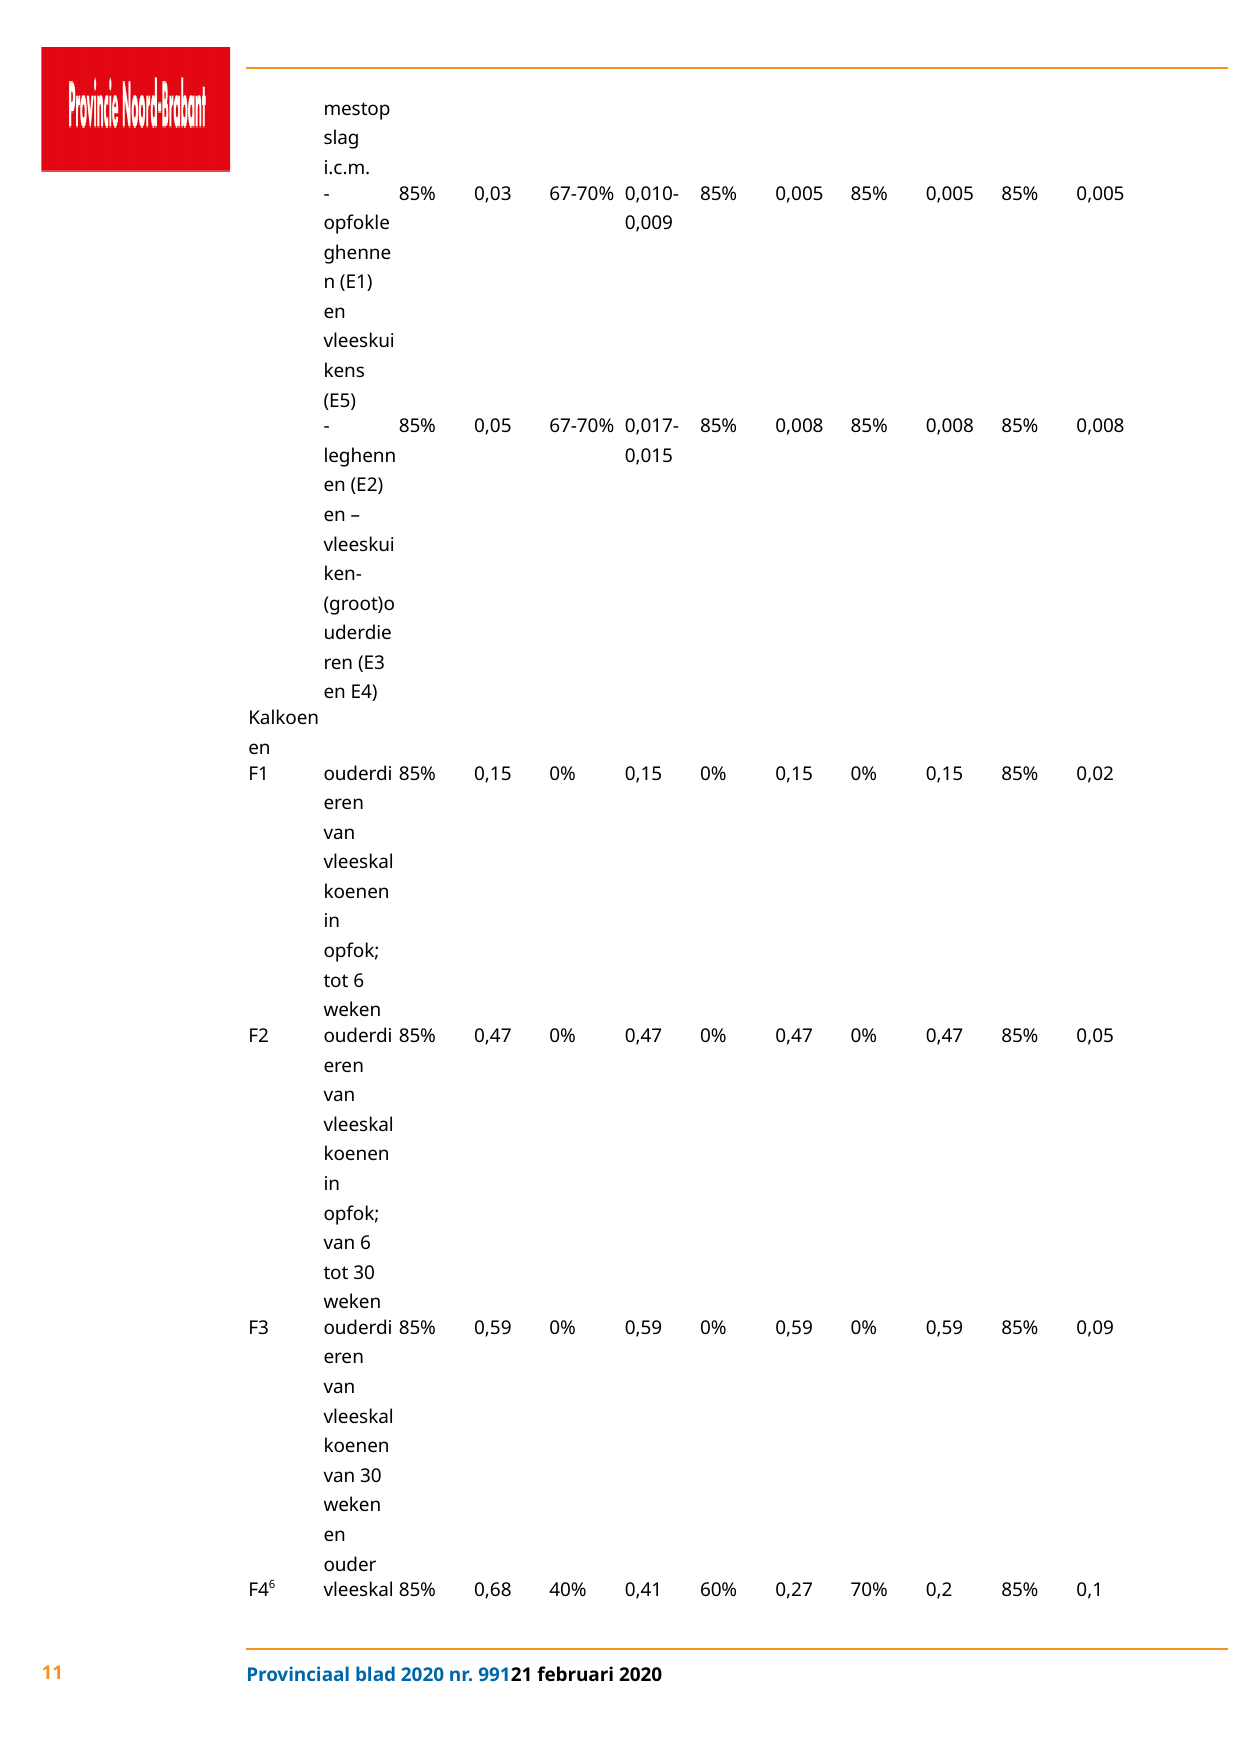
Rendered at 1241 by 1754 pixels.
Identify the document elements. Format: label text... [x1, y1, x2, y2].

table_cell [700, 705, 775, 760]
table_cell 0,27 [775, 1577, 850, 1602]
table_cell 67-70% [549, 413, 624, 704]
table_cell [1076, 95, 1152, 180]
table_cell vleeskal [323, 1577, 398, 1602]
table_cell 0,005 [775, 180, 850, 412]
table_cell F2 [248, 1022, 323, 1314]
table_cell 40% [549, 1577, 624, 1602]
table_cell 0,05 [1076, 1022, 1152, 1314]
table_cell [625, 95, 700, 180]
table_cell 0,41 [625, 1577, 700, 1602]
table_cell 85% [399, 1577, 474, 1602]
table_cell 0,008 [775, 413, 850, 704]
table_cell 85% [1001, 413, 1076, 704]
table_cell 67-70% [549, 180, 624, 412]
table_cell 85% [1001, 760, 1076, 1022]
table_cell 0,15 [474, 760, 549, 1022]
table_cell mestopslag i.c.m. [323, 95, 398, 180]
table_cell 0,59 [926, 1314, 1001, 1577]
table_cell [850, 705, 926, 760]
table_cell [399, 705, 549, 760]
table_cell [1001, 95, 1076, 180]
table_cell ouderdieren van vleeskalkoenen in opfok; van 6 tot 30 weken [323, 1022, 398, 1314]
table_cell 85% [850, 180, 926, 412]
table_cell 0,47 [775, 1022, 850, 1314]
table_cell 0% [549, 760, 624, 1022]
table_cell 85% [1001, 1314, 1076, 1577]
table_cell 70% [850, 1577, 926, 1602]
table_cell 85% [399, 413, 474, 704]
table_cell [700, 95, 775, 180]
table_cell 0% [700, 760, 775, 1022]
table_cell 0,017- 0,015 [625, 413, 700, 704]
table_cell 85% [399, 1022, 474, 1314]
table_cell 85% [700, 413, 775, 704]
table_cell 0,005 [1076, 180, 1152, 412]
table_cell 0,2 [926, 1577, 1001, 1602]
table_cell [399, 95, 474, 180]
table_cell 0% [700, 1314, 775, 1577]
table_cell 85% [399, 180, 474, 412]
table_cell [926, 95, 1001, 180]
table_cell 0% [850, 1022, 926, 1314]
table_cell ouderdieren van vleeskalkoenen van 30 weken en ouder [323, 1314, 398, 1577]
table_cell [926, 705, 1001, 760]
table_cell Kalkoenen [248, 705, 323, 760]
table_cell F3 [248, 1314, 323, 1577]
table_cell 0,05 [474, 413, 549, 704]
table_cell [248, 95, 323, 704]
table_cell 0,47 [926, 1022, 1001, 1314]
table_cell 0% [549, 1022, 624, 1314]
table_cell 60% [700, 1577, 775, 1602]
table_cell F46 [248, 1577, 323, 1602]
table_cell 0,1 [1076, 1577, 1152, 1602]
table_cell 0,15 [926, 760, 1001, 1022]
table_cell [1076, 705, 1152, 760]
table_cell 0,03 [474, 180, 549, 412]
table_cell [625, 705, 700, 760]
table_cell 85% [850, 413, 926, 704]
table_cell 85% [1001, 180, 1076, 412]
table_cell - opfokleghennen (E1) en vleeskuikens (E5) [323, 180, 398, 412]
table_cell [474, 95, 549, 180]
table_cell 85% [700, 180, 775, 412]
table_cell 0,008 [1076, 413, 1152, 704]
table_cell 0,47 [625, 1022, 700, 1314]
table_cell 0,59 [625, 1314, 700, 1577]
table_cell [549, 705, 624, 760]
table_cell 0,59 [474, 1314, 549, 1577]
table_cell 85% [399, 1314, 474, 1577]
table_cell F1 [248, 760, 323, 1022]
table_cell [549, 95, 624, 180]
table_cell 0,008 [926, 413, 1001, 704]
table_cell 0,010- 0,009 [625, 180, 700, 412]
table_cell 0% [549, 1314, 624, 1577]
table_cell 0,005 [926, 180, 1001, 412]
table_cell 85% [1001, 1577, 1076, 1602]
table_cell [323, 705, 398, 760]
table_cell 0,15 [775, 760, 850, 1022]
table_cell 85% [399, 760, 474, 1022]
table_cell 0,09 [1076, 1314, 1152, 1577]
picture [41, 47, 231, 172]
table_cell 0% [850, 760, 926, 1022]
table_cell [775, 705, 850, 760]
table_cell 0,02 [1076, 760, 1152, 1022]
table_cell ouderdieren van vleeskalkoenen in opfok; tot 6 weken [323, 760, 398, 1022]
table_cell [850, 95, 926, 180]
table_cell 85% [1001, 1022, 1076, 1314]
table_cell 0% [850, 1314, 926, 1577]
table_cell 0,68 [474, 1577, 549, 1602]
table_cell [1001, 705, 1076, 760]
table_cell 0,47 [474, 1022, 549, 1314]
table_cell - leghennen (E2) en –vleeskuiken-(groot)ouderdieren (E3 en E4) [323, 413, 398, 704]
table_cell 0% [700, 1022, 775, 1314]
table_cell 0,15 [625, 760, 700, 1022]
table_cell [775, 95, 850, 180]
table_cell 0,59 [775, 1314, 850, 1577]
